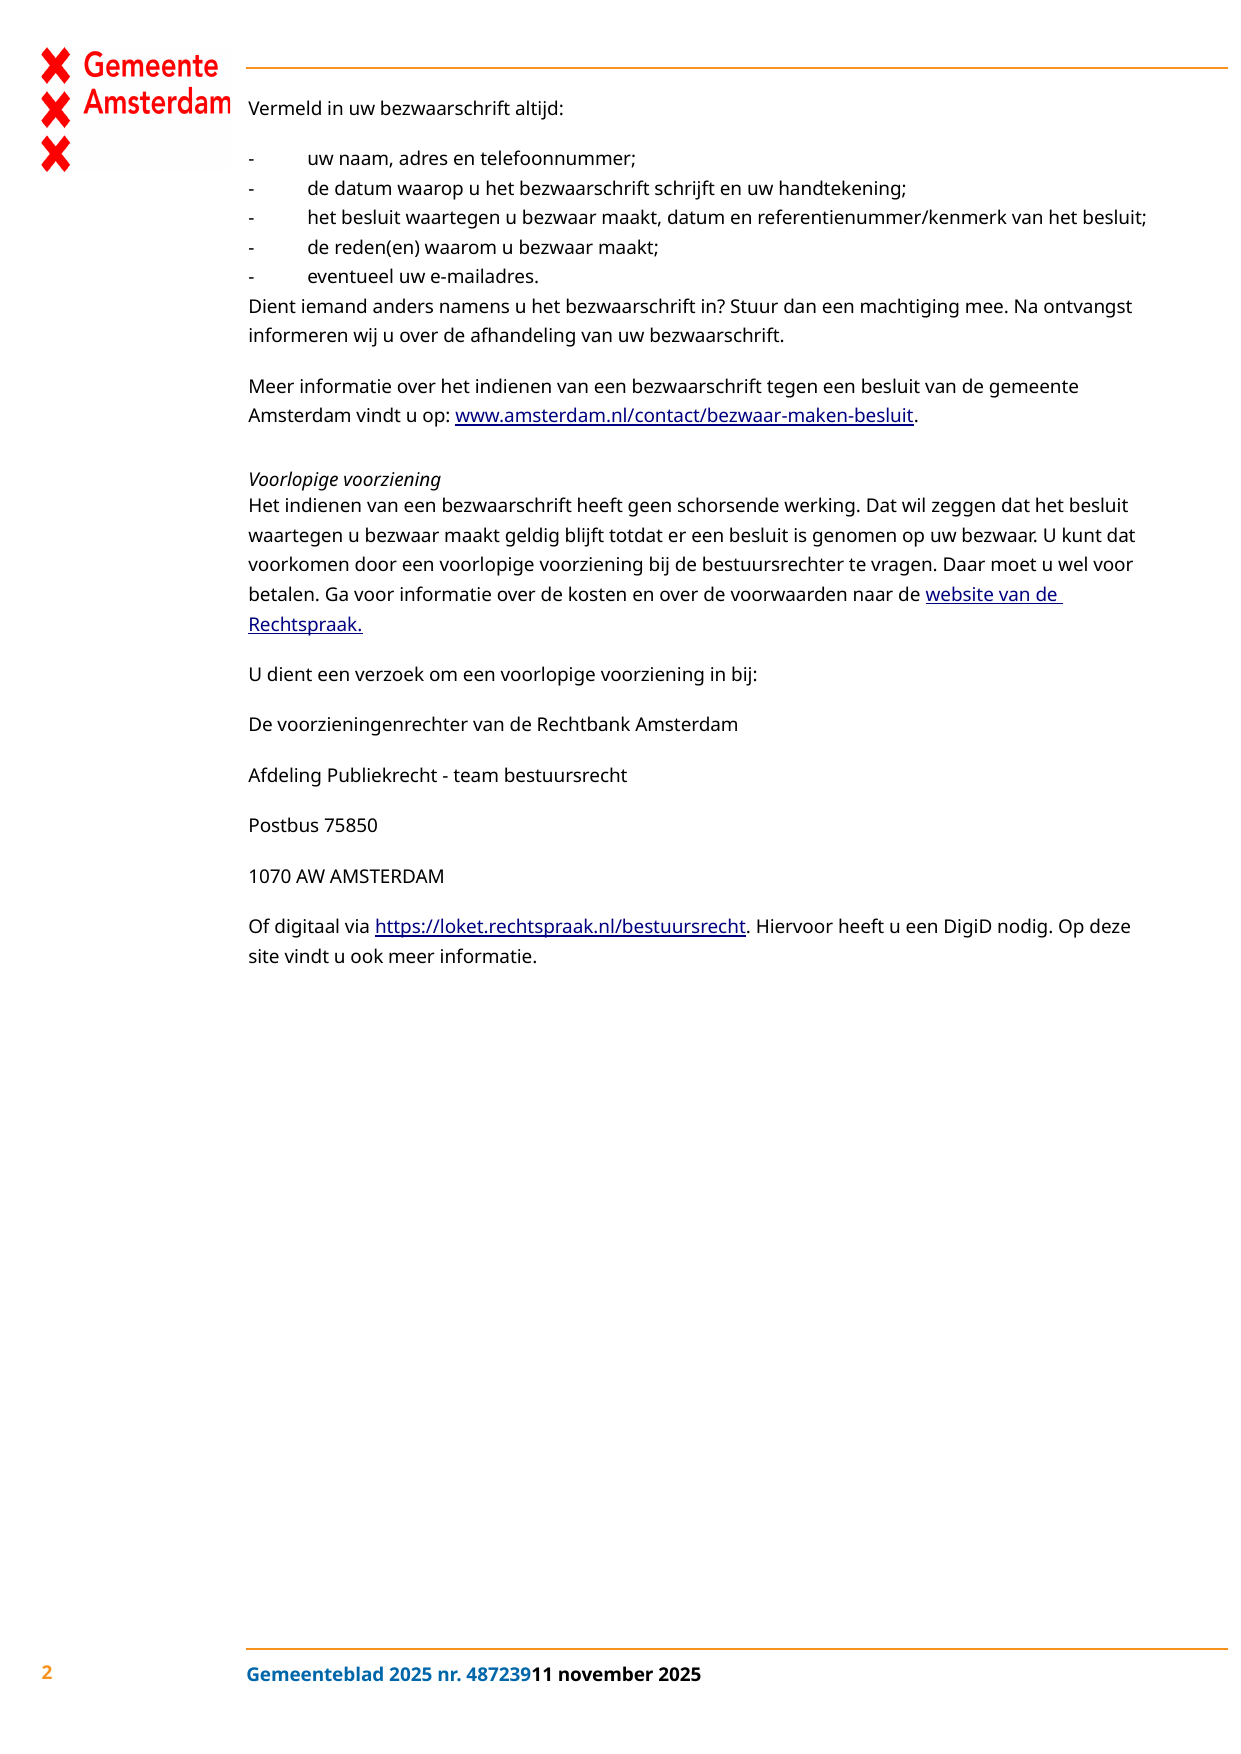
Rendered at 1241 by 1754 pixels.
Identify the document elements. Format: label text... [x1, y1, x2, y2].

list het besluit waartegen u bezwaar maakt, datum en referentienummer/kenmerk van het besluit; [248, 204, 1152, 230]
picture [41, 47, 231, 172]
text Of digitaal via https://loket.rechtspraak.nl/bestuursrecht. Hiervoor heeft u een DigiD nodig. Op deze site vindt u ook meer informatie. [248, 913, 1152, 968]
list de datum waarop u het bezwaarschrift schrijft en uw handtekening; [248, 175, 1152, 201]
list eventueel uw e-mailadres. [248, 263, 1152, 289]
text Het indienen van een bezwaarschrift heeft geen schorsende werking. Dat wil zeggen dat het besluit waartegen u bezwaar maakt geldig blijft totdat er een besluit is genomen op uw bezwaar. U kunt dat voorkomen door een voorlopige voorziening bij de bestuursrechter te vragen. Daar moet u wel voor betalen. Ga voor informatie over de kosten en over de voorwaarden naar de website van de Rechtspraak. [248, 492, 1152, 636]
text Voorlopige voorziening [248, 467, 1152, 492]
text Postbus 75850 [248, 812, 1152, 838]
text Dient iemand anders namens u het bezwaarschrift in? Stuur dan een machtiging mee. Na ontvangst informeren wij u over de afhandeling van uw bezwaarschrift. [248, 293, 1152, 348]
list uw naam, adres en telefoonnummer; [248, 145, 1152, 171]
list de reden(en) waarom u bezwaar maakt; [248, 234, 1152, 260]
text Afdeling Publiekrecht - team bestuursrecht [248, 762, 1152, 788]
text Vermeld in uw bezwaarschrift altijd: [248, 95, 1152, 121]
text De voorzieningenrechter van de Rechtbank Amsterdam [248, 712, 1152, 737]
text Meer informatie over het indienen van een bezwaarschrift tegen een besluit van de gemeente Amsterdam vindt u op: www.amsterdam.nl/contact/bezwaar-maken-besluit. [248, 373, 1152, 428]
text 1070 AW AMSTERDAM [248, 863, 1152, 888]
text U dient een verzoek om een voorlopige voorziening in bij: [248, 661, 1152, 687]
